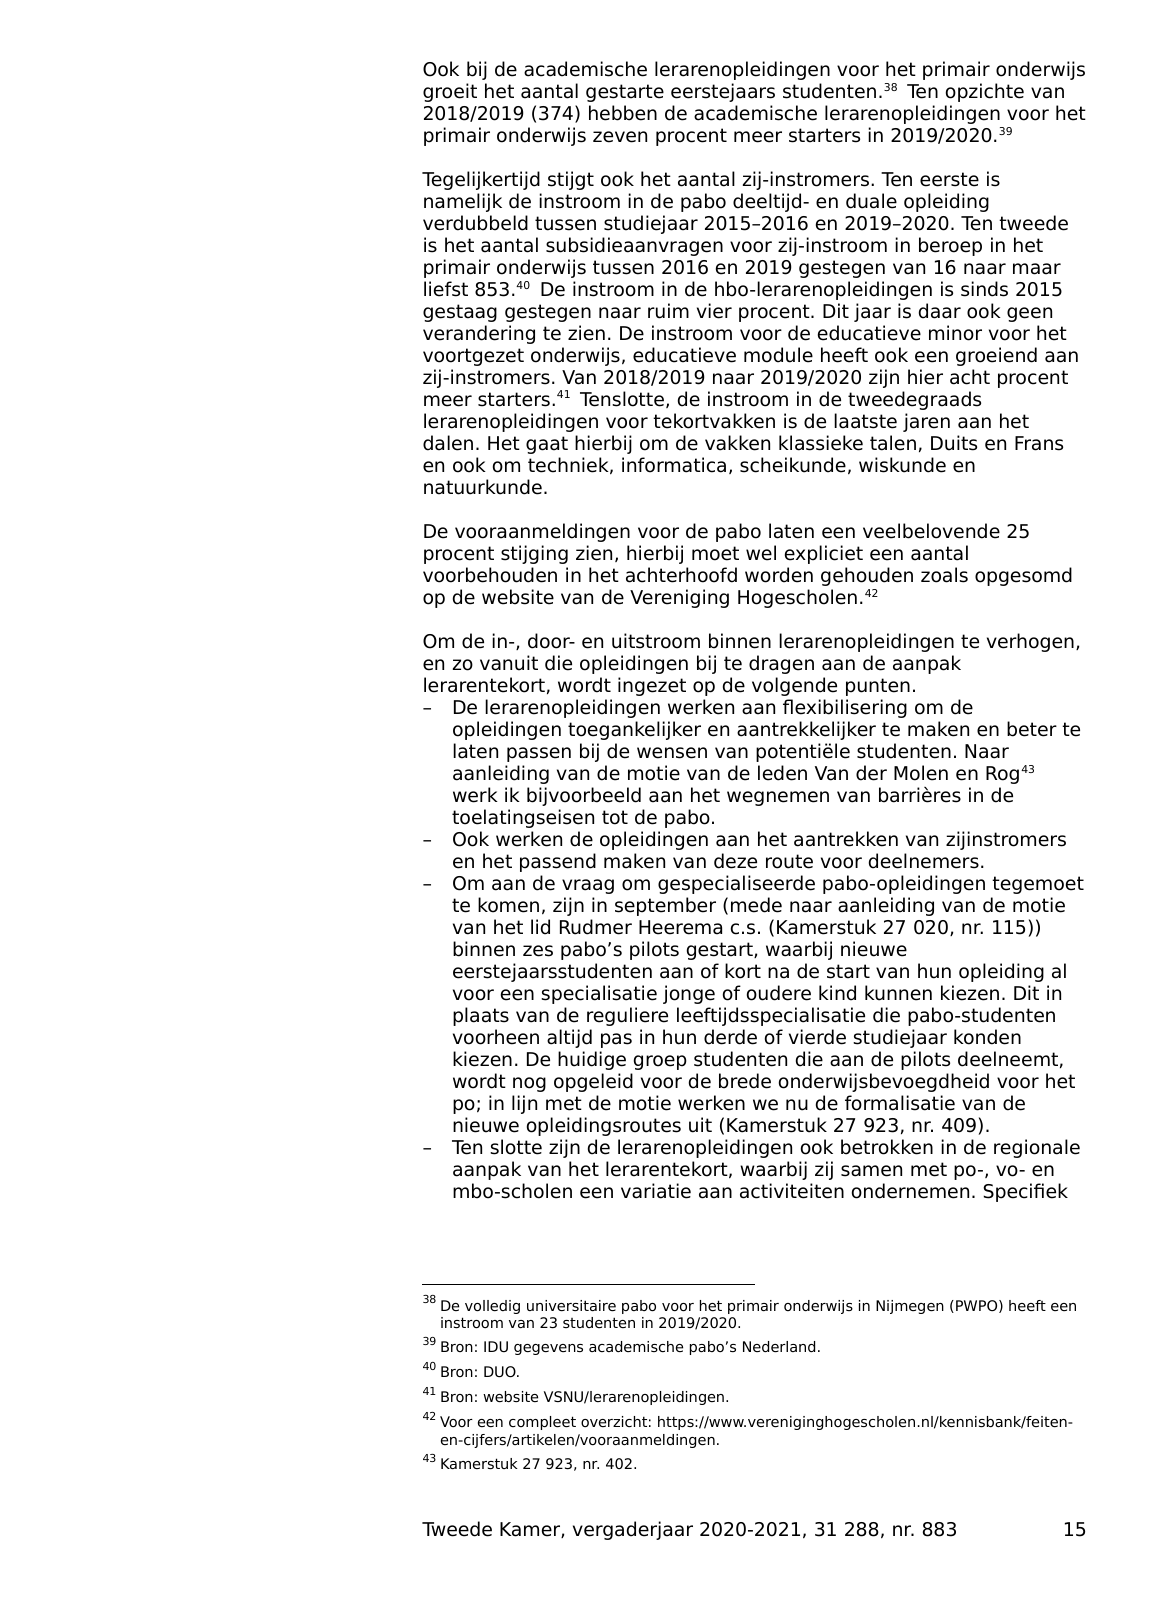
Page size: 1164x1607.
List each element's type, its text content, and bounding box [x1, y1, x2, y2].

text – De lerarenopleidingen werken aan flexibilisering om de opleidingen toegankelijker en aantrekkelijker te maken en beter te laten passen bij de wensen van potentiële studenten. Naar aanleiding van de motie van de leden Van der Molen en Rog werk ik bijvoorbeeld aan het wegnemen van barrières in de toelatingseisen tot de pabo. [422, 697, 1087, 829]
text De vooraanmeldingen voor de pabo laten een veelbelovende 25 procent stijging zien, hierbij moet wel expliciet een aantal voorbehouden in het achterhoofd worden gehouden zoals opgesomd op de website van de Vereniging Hogescholen. [422, 521, 1087, 609]
text Bron: IDU gegevens academische pabo’s Nederland. [422, 1335, 1087, 1357]
text Voor een compleet overzicht: https://www.vereniginghogescholen.nl/kennisbank/feiten-en-cijfers/artikelen/vooraanmeldingen. [422, 1410, 1087, 1449]
text – Ten slotte zijn de lerarenopleidingen ook betrokken in de regionale aanpak van het lerarentekort, waarbij zij samen met po-, vo- en mbo-scholen een variatie aan activiteiten ondernemen. Specifiek [422, 1137, 1087, 1203]
text Bron: DUO. [422, 1360, 1087, 1382]
text – Ook werken de opleidingen aan het aantrekken van zijinstromers en het passend maken van deze route voor deelnemers. [422, 829, 1087, 873]
text Om de in-, door- en uitstroom binnen lerarenopleidingen te verhogen, en zo vanuit die opleidingen bij te dragen aan de aanpak lerarentekort, wordt ingezet op de volgende punten. [422, 631, 1087, 697]
text De volledig universitaire pabo voor het primair onderwijs in Nijmegen (PWPO) heeft een instroom van 23 studenten in 2019/2020. [422, 1293, 1087, 1332]
text – Om aan de vraag om gespecialiseerde pabo-opleidingen tegemoet te komen, zijn in september (mede naar aanleiding van de motie van het lid Rudmer Heerema c.s. (Kamerstuk 27 020, nr. 115)) binnen zes pabo’s pilots gestart, waarbij nieuwe eerstejaarsstudenten aan of kort na de start van hun opleiding al voor een specialisatie jonge of oudere kind kunnen kiezen. Dit in plaats van de reguliere leeftijdsspecialisatie die pabo-studenten voorheen altijd pas in hun derde of vierde studiejaar konden kiezen. De huidige groep studenten die aan de pilots deelneemt, wordt nog opgeleid voor de brede onderwijsbevoegdheid voor het po; in lijn met de motie werken we nu de formalisatie van de nieuwe opleidingsroutes uit (Kamerstuk 27 923, nr. 409). [422, 873, 1087, 1137]
text Ook bij de academische lerarenopleidingen voor het primair onderwijs groeit het aantal gestarte eerstejaars studenten. Ten opzichte van 2018/2019 (374) hebben de academische lerarenopleidingen voor het primair onderwijs zeven procent meer starters in 2019/2020. [422, 59, 1087, 147]
text Tegelijkertijd stijgt ook het aantal zij-instromers. Ten eerste is namelijk de instroom in de pabo deeltijd- en duale opleiding verdubbeld tussen studiejaar 2015–2016 en 2019–2020. Ten tweede is het aantal subsidieaanvragen voor zij-instroom in beroep in het primair onderwijs tussen 2016 en 2019 gestegen van 16 naar maar liefst 853. De instroom in de hbo-lerarenopleidingen is sinds 2015 gestaag gestegen naar ruim vier procent. Dit jaar is daar ook geen verandering te zien. De instroom voor de educatieve minor voor het voortgezet onderwijs, educatieve module heeft ook een groeiend aan zij-instromers. Van 2018/2019 naar 2019/2020 zijn hier acht procent meer starters. Tenslotte, de instroom in de tweedegraads lerarenopleidingen voor tekortvakken is de laatste jaren aan het dalen. Het gaat hierbij om de vakken klassieke talen, Duits en Frans en ook om techniek, informatica, scheikunde, wiskunde en natuurkunde. [422, 169, 1087, 499]
text Bron: website VSNU/lerarenopleidingen. [422, 1385, 1087, 1407]
text Kamerstuk 27 923, nr. 402. [422, 1452, 1087, 1474]
